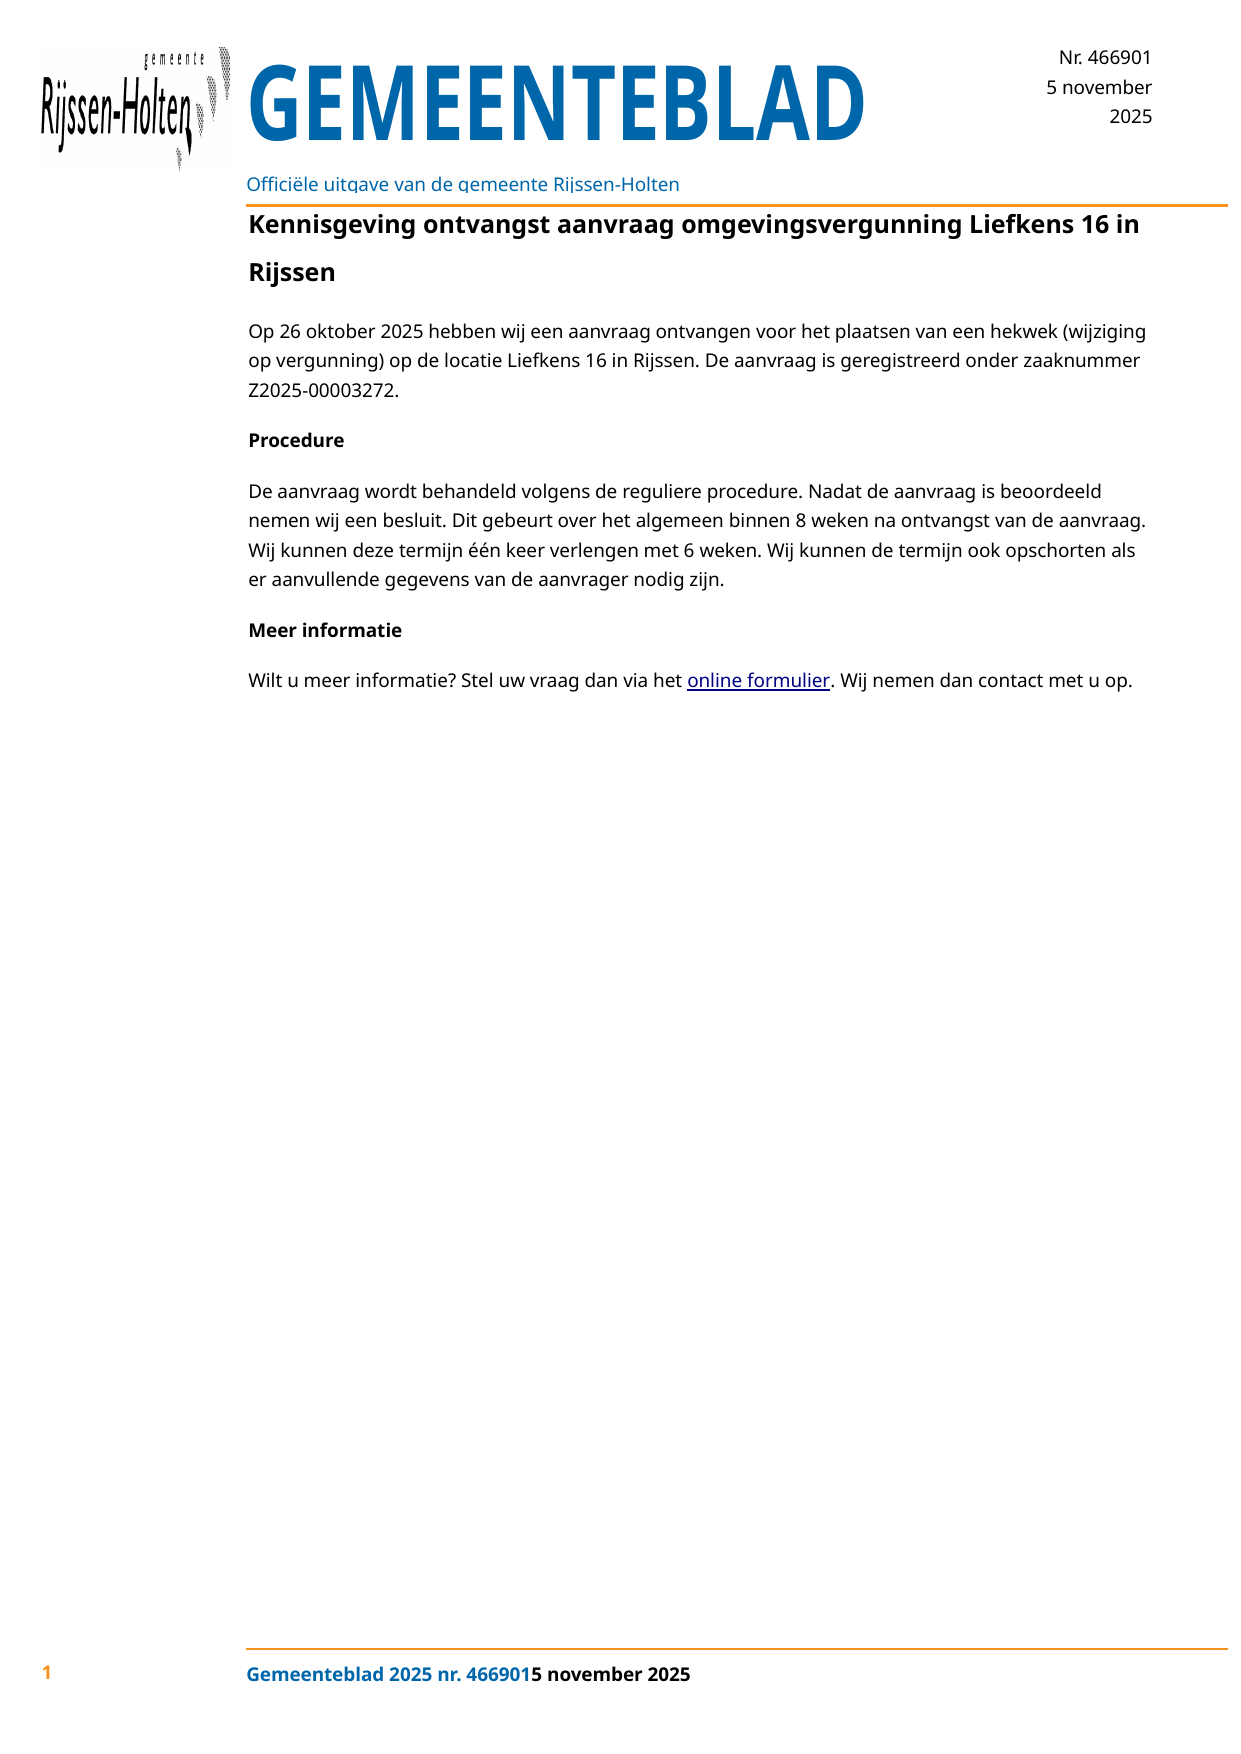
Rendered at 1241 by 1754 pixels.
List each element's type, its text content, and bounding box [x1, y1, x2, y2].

text Procedure [248, 427, 1152, 453]
text De aanvraag wordt behandeld volgens de reguliere procedure. Nadat de aanvraag is beoordeeld nemen wij een besluit. Dit gebeurt over het algemeen binnen 8 weken na ontvangst van de aanvraag. Wij kunnen deze termijn één keer verlengen met 6 weken. Wij kunnen de termijn ook opschorten als er aanvullende gegevens van de aanvrager nodig zijn. [248, 478, 1152, 592]
text Meer informatie [248, 617, 1152, 643]
text Wilt u meer informatie? Stel uw vraag dan via het online formulier. Wij nemen dan contact met u op. [248, 667, 1152, 693]
text Op 26 oktober 2025 hebben wij een aanvraag ontvangen voor het plaatsen van een hekwek (wijziging op vergunning) op de locatie Liefkens 16 in Rijssen. De aanvraag is geregistreerd onder zaaknummer Z2025-00003272. [248, 318, 1152, 403]
text Kennisgeving ontvangst aanvraag omgevingsvergunning Liefkens 16 in Rijssen [248, 207, 1152, 288]
picture [41, 47, 231, 172]
